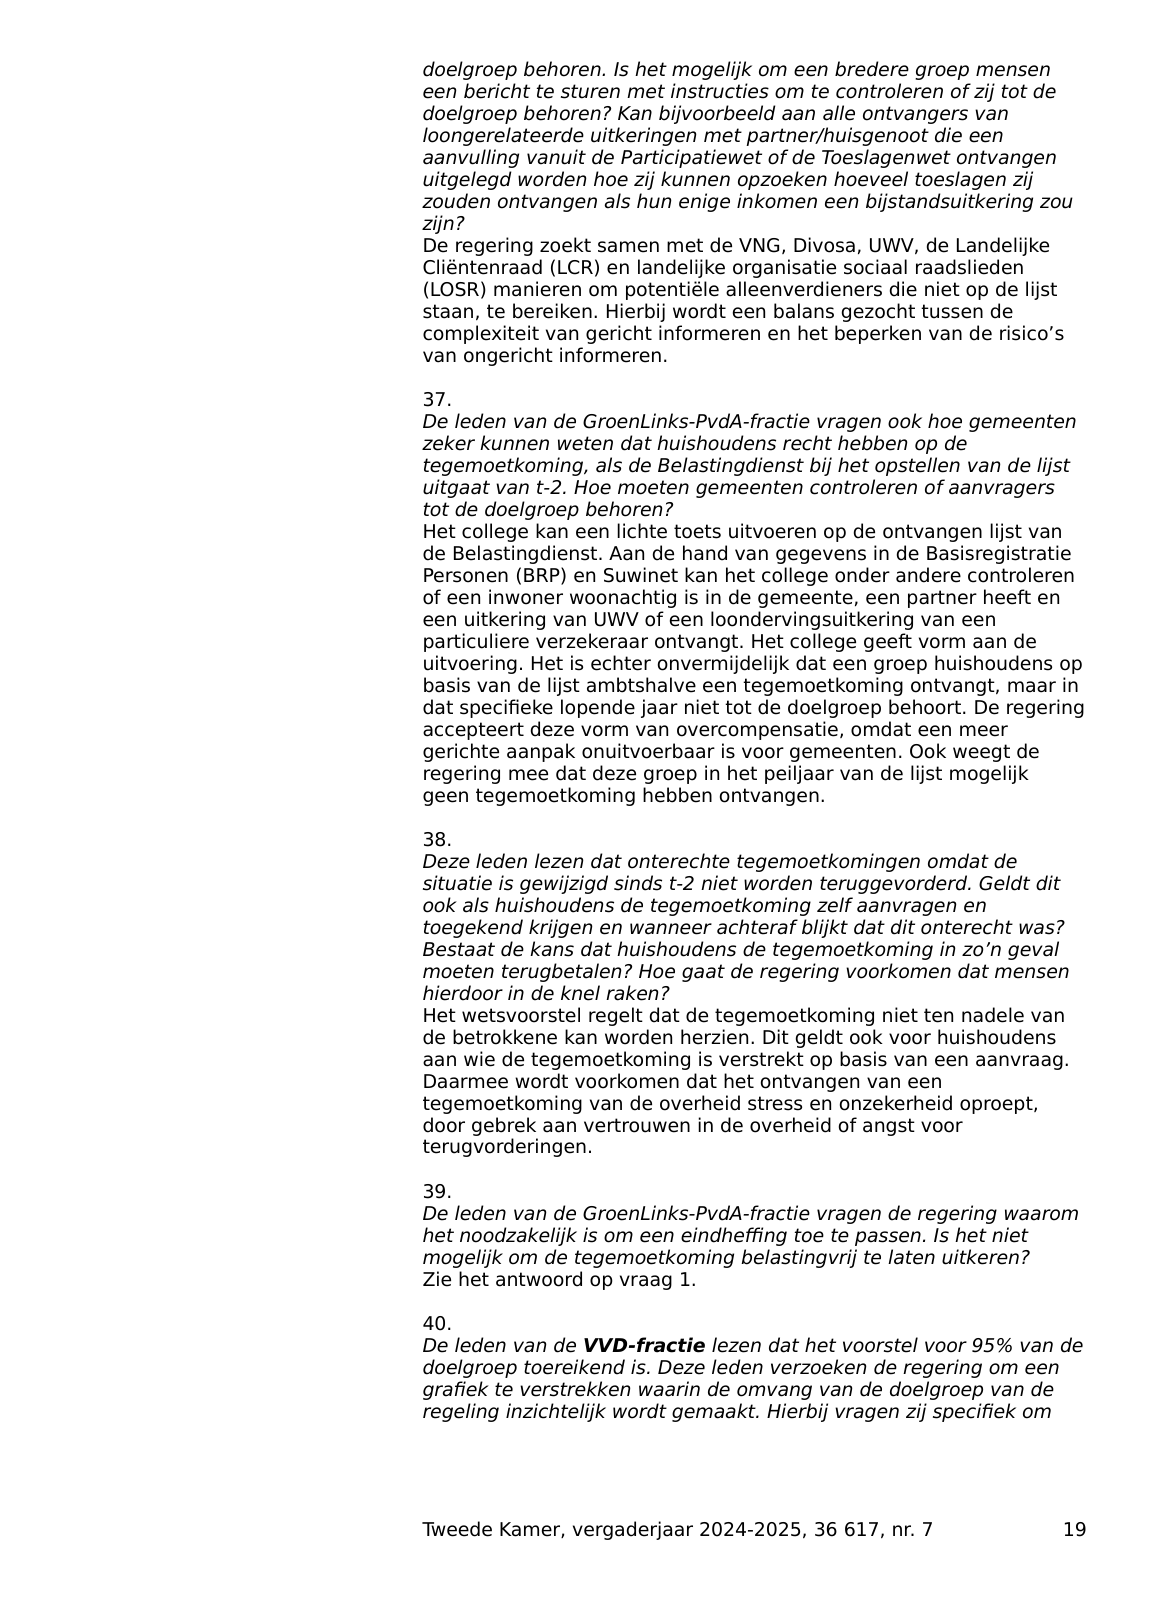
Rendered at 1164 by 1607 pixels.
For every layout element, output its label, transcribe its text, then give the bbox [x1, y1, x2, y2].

text De leden van de GroenLinks-PvdA-fractie vragen ook hoe gemeenten zeker kunnen weten dat huishoudens recht hebben op de tegemoetkoming, als de Belastingdienst bij het opstellen van de lijst uitgaat van t-2. Hoe moeten gemeenten controleren of aanvragers tot de doelgroep behoren? [422, 411, 1087, 521]
text De leden van de VVD-fractie lezen dat het voorstel voor 95% van de doelgroep toereikend is. Deze leden verzoeken de regering om een grafiek te verstrekken waarin de omvang van de doelgroep van de regeling inzichtelijk wordt gemaakt. Hierbij vragen zij specifiek om [422, 1335, 1087, 1423]
text geen tegemoetkoming hebben ontvangen. [422, 784, 1087, 807]
text Het college kan een lichte toets uitvoeren op de ontvangen lijst van de Belastingdienst. Aan de hand van gegevens in de Basisregistratie Personen (BRP) en Suwinet kan het college onder andere controleren of een inwoner woonachtig is in de gemeente, een partner heeft en een uitkering van UWV of een loondervingsuitkering van een particuliere verzekeraar ontvangt. Het college geeft vorm aan de uitvoering. Het is echter onvermijdelijk dat een groep huishoudens op basis van de lijst ambtshalve een tegemoetkoming ontvangt, maar in dat specifieke lopende jaar niet tot de doelgroep behoort. De regering accepteert deze vorm van overcompensatie, omdat een meer gerichte aanpak onuitvoerbaar is voor gemeenten. Ook weegt de regering mee dat deze groep in het peiljaar van de lijst mogelijk [422, 521, 1087, 784]
text De leden van de GroenLinks-PvdA-fractie vragen de regering waarom het noodzakelijk is om een eindheffing toe te passen. Is het niet mogelijk om de tegemoetkoming belastingvrij te laten uitkeren? [422, 1203, 1087, 1268]
text Het wetsvoorstel regelt dat de tegemoetkoming niet ten nadele van de betrokkene kan worden herzien. Dit geldt ook voor huishoudens aan wie de tegemoetkoming is verstrekt op basis van een aanvraag. Daarmee wordt voorkomen dat het ontvangen van een tegemoetkoming van de overheid stress en onzekerheid oproept, door gebrek aan vertrouwen in de overheid of angst voor terugvorderingen. [422, 1004, 1087, 1158]
text 40. [422, 1313, 1087, 1335]
text Zie het antwoord op vraag 1. [422, 1268, 1087, 1291]
text 37. [422, 389, 1087, 411]
text Deze leden lezen dat onterechte tegemoetkomingen omdat de situatie is gewijzigd sinds t-2 niet worden teruggevorderd. Geldt dit ook als huishoudens de tegemoetkoming zelf aanvragen en toegekend krijgen en wanneer achteraf blijkt dat dit onterecht was? Bestaat de kans dat huishoudens de tegemoetkoming in zo’n geval moeten terugbetalen? Hoe gaat de regering voorkomen dat mensen hierdoor in de knel raken? [422, 851, 1087, 1004]
text 39. [422, 1181, 1087, 1203]
text 38. [422, 829, 1087, 851]
text De regering zoekt samen met de VNG, Divosa, UWV, de Landelijke Cliëntenraad (LCR) en landelijke organisatie sociaal raadslieden (LOSR) manieren om potentiële alleenverdieners die niet op de lijst staan, te bereiken. Hierbij wordt een balans gezocht tussen de complexiteit van gericht informeren en het beperken van de risico’s van ongericht informeren. [422, 235, 1087, 367]
text doelgroep behoren. Is het mogelijk om een bredere groep mensen een bericht te sturen met instructies om te controleren of zij tot de doelgroep behoren? Kan bijvoorbeeld aan alle ontvangers van loongerelateerde uitkeringen met partner/huisgenoot die een aanvulling vanuit de Participatiewet of de Toeslagenwet ontvangen uitgelegd worden hoe zij kunnen opzoeken hoeveel toeslagen zij zouden ontvangen als hun enige inkomen een bijstandsuitkering zou zijn? [422, 59, 1087, 235]
